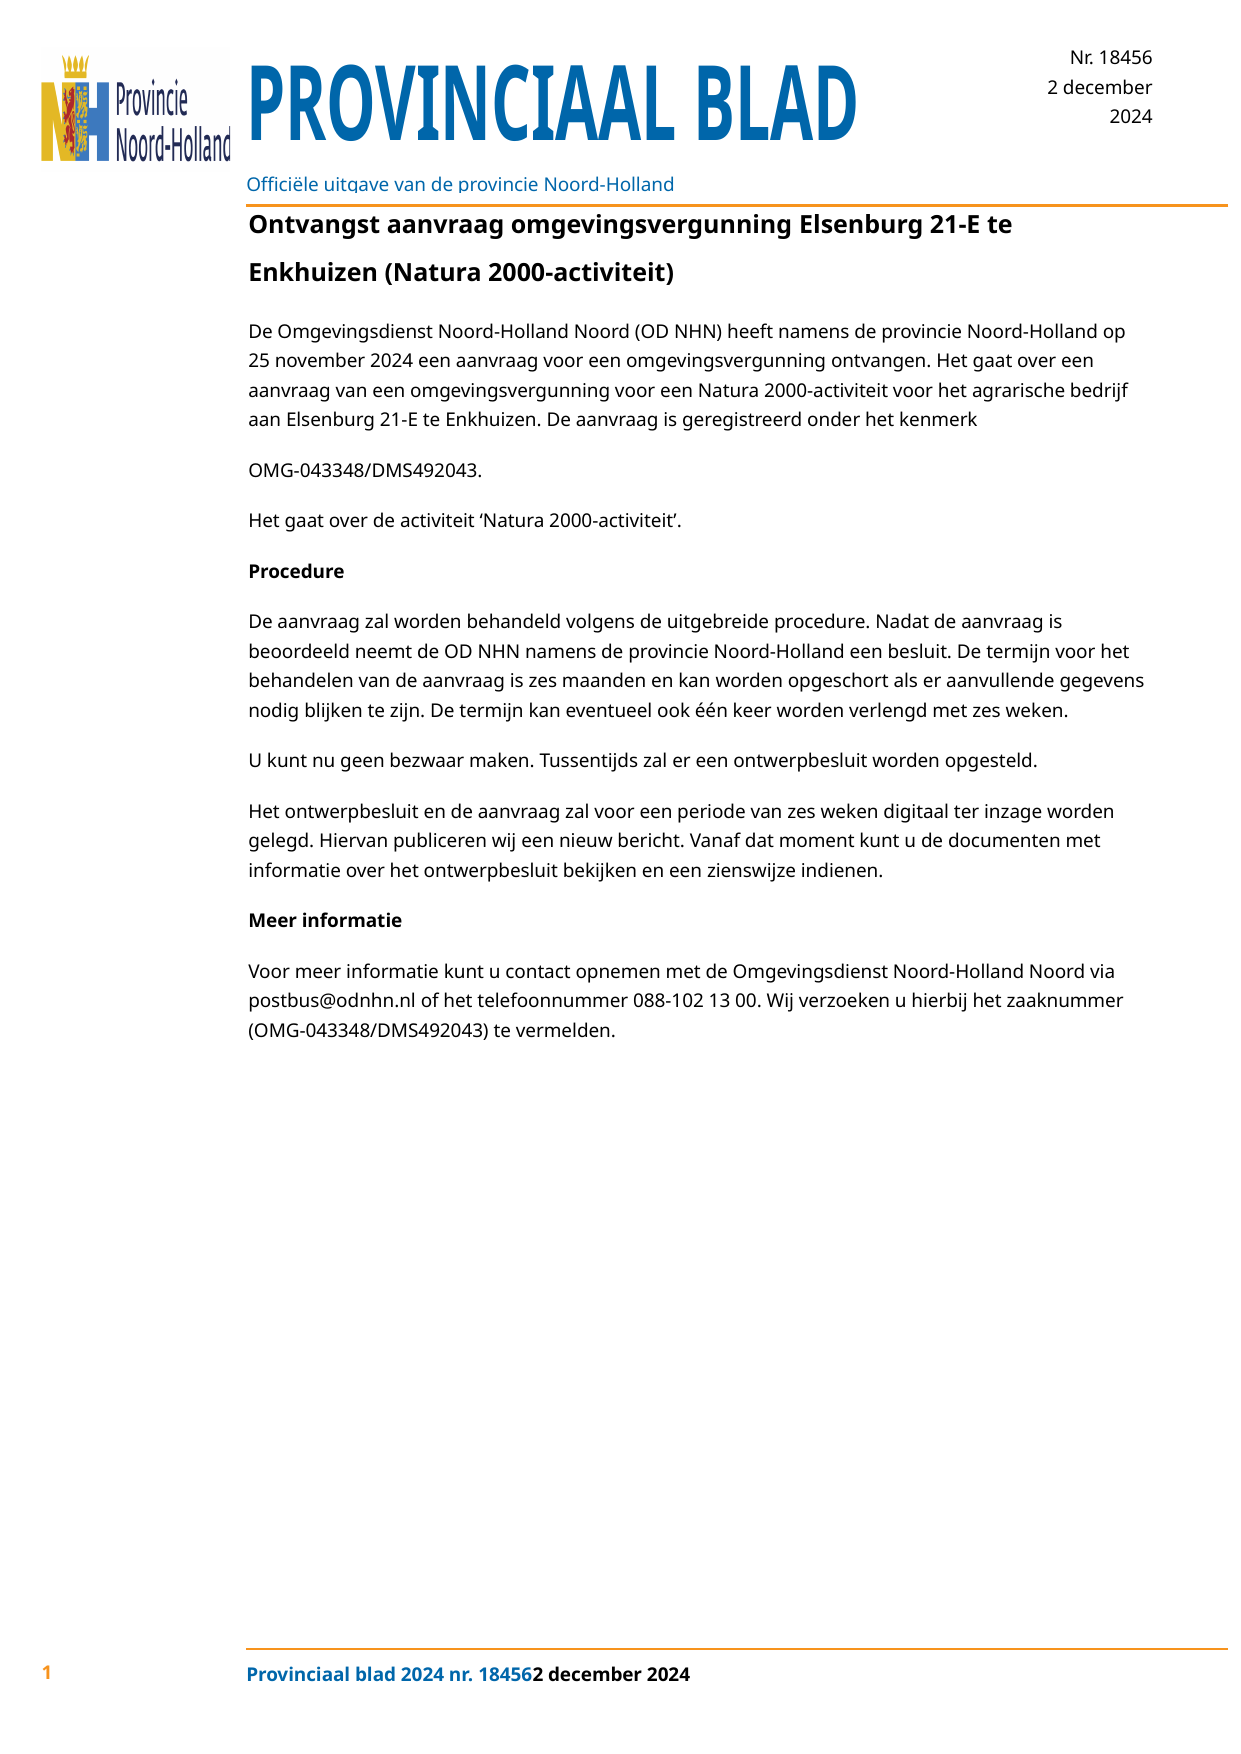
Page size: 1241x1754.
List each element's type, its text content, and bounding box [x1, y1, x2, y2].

text Ontvangst aanvraag omgevingsvergunning Elsenburg 21-E te Enkhuizen (Natura 2000-activiteit) [248, 207, 1152, 288]
picture [41, 47, 231, 172]
text U kunt nu geen bezwaar maken. Tussentijds zal er een ontwerpbesluit worden opgesteld. [248, 747, 1152, 773]
text Het gaat over de activiteit ‘Natura 2000-activiteit’. [248, 507, 1152, 533]
text De Omgevingsdienst Noord-Holland Noord (OD NHN) heeft namens de provincie Noord-Holland op 25 november 2024 een aanvraag voor een omgevingsvergunning ontvangen. Het gaat over een aanvraag van een omgevingsvergunning voor een Natura 2000-activiteit voor het agrarische bedrijf aan Elsenburg 21-E te Enkhuizen. De aanvraag is geregistreerd onder het kenmerk [248, 318, 1152, 432]
text Het ontwerpbesluit en de aanvraag zal voor een periode van zes weken digitaal ter inzage worden gelegd. Hiervan publiceren wij een nieuw bericht. Vanaf dat moment kunt u de documenten met informatie over het ontwerpbesluit bekijken en een zienswijze indienen. [248, 798, 1152, 883]
text OMG-043348/DMS492043. [248, 457, 1152, 483]
text De aanvraag zal worden behandeld volgens de uitgebreide procedure. Nadat de aanvraag is beoordeeld neemt de OD NHN namens de provincie Noord-Holland een besluit. De termijn voor het behandelen van de aanvraag is zes maanden en kan worden opgeschort als er aanvullende gegevens nodig blijken te zijn. De termijn kan eventueel ook één keer worden verlengd met zes weken. [248, 608, 1152, 723]
text Procedure [248, 558, 1152, 584]
text Voor meer informatie kunt u contact opnemen met de Omgevingsdienst Noord-Holland Noord via postbus@odnhn.nl of het telefoonnummer 088-102 13 00. Wij verzoeken u hierbij het zaaknummer (OMG-043348/DMS492043) te vermelden. [248, 958, 1152, 1043]
text Meer informatie [248, 907, 1152, 933]
